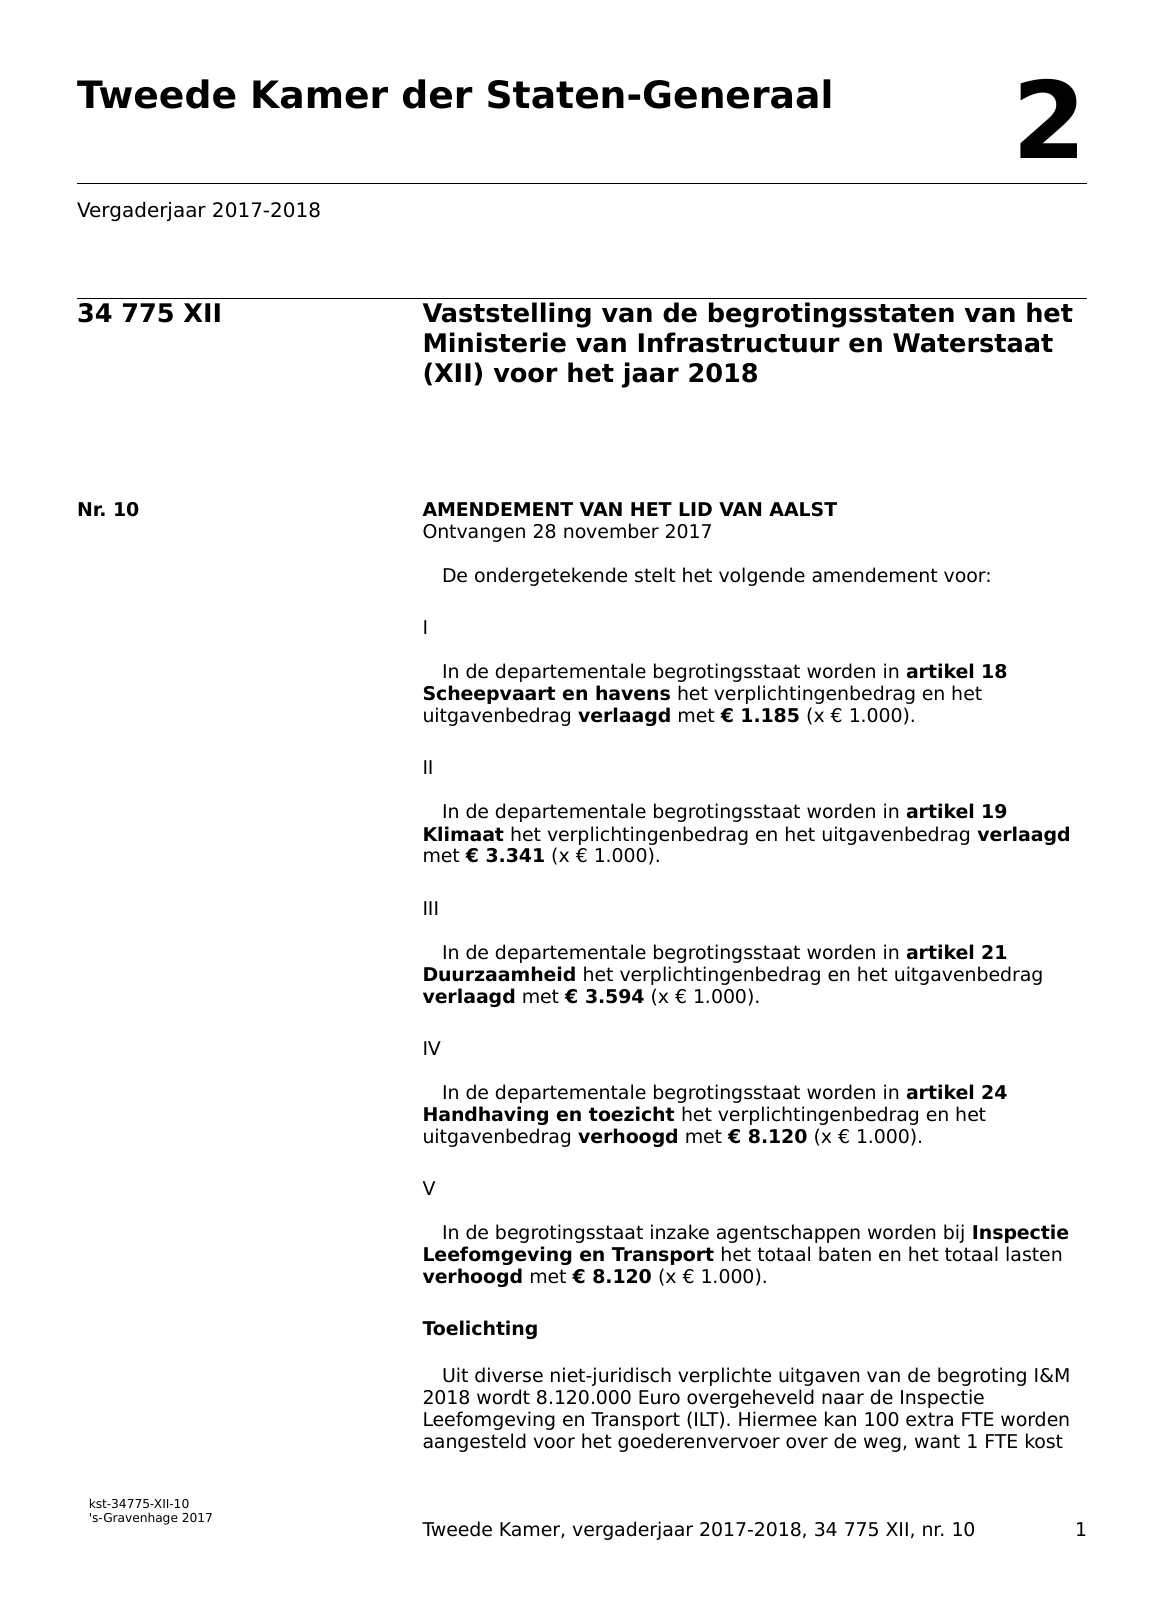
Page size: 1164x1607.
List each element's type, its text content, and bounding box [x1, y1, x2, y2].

table_cell Vergaderjaar 2017-2018 [77, 184, 1087, 298]
text De ondergetekende stelt het volgende amendement voor: [422, 565, 1087, 587]
subtitle II [422, 757, 1087, 779]
subtitle Nr. 10 AMENDEMENT VAN HET LID VAN AALST [77, 499, 1087, 521]
table_header Tweede Kamer der Staten-Generaal [77, 59, 886, 183]
text Uit diverse niet-juridisch verplichte uitgaven van de begroting I&M 2018 wordt 8.120.000 Euro overgeheveld naar de Inspectie Leefomgeving en Transport (ILT). Hiermee kan 100 extra FTE worden aangesteld voor het goederenvervoer over de weg, want 1 FTE kost [422, 1365, 1087, 1453]
text kst-34775-XII-10 [88, 1497, 323, 1511]
subtitle I [422, 617, 1087, 639]
subtitle IV [422, 1037, 1087, 1059]
text In de departementale begrotingsstaat worden in artikel 21 Duurzaamheid het verplichtingenbedrag en het uitgavenbedrag verlaagd met € 3.594 (x € 1.000). [422, 942, 1087, 1007]
subtitle V [422, 1178, 1087, 1199]
text In de begrotingsstaat inzake agentschappen worden bij Inspectie Leefomgeving en Transport het totaal baten en het totaal lasten verhoogd met € 8.120 (x € 1.000). [422, 1222, 1087, 1288]
subtitle Toelichting [422, 1318, 1087, 1340]
text In de departementale begrotingsstaat worden in artikel 18 Scheepvaart en havens het verplichtingenbedrag en het uitgavenbedrag verlaagd met € 1.185 (x € 1.000). [422, 661, 1087, 727]
text 's-Gravenhage 2017 [88, 1511, 323, 1525]
text In de departementale begrotingsstaat worden in artikel 19 Klimaat het verplichtingenbedrag en het uitgavenbedrag verlaagd met € 3.341 (x € 1.000). [422, 801, 1087, 867]
text Ontvangen 28 november 2017 [422, 521, 1087, 543]
table_header 2 [886, 59, 1087, 183]
subtitle III [422, 897, 1087, 919]
text In de departementale begrotingsstaat worden in artikel 24 Handhaving en toezicht het verplichtingenbedrag en het uitgavenbedrag verhoogd met € 8.120 (x € 1.000). [422, 1082, 1087, 1148]
subtitle 34 775 XII Vaststelling van de begrotingsstaten van het Ministerie van Infrastructuur en Waterstaat (XII) voor het jaar 2018 [77, 299, 1087, 388]
